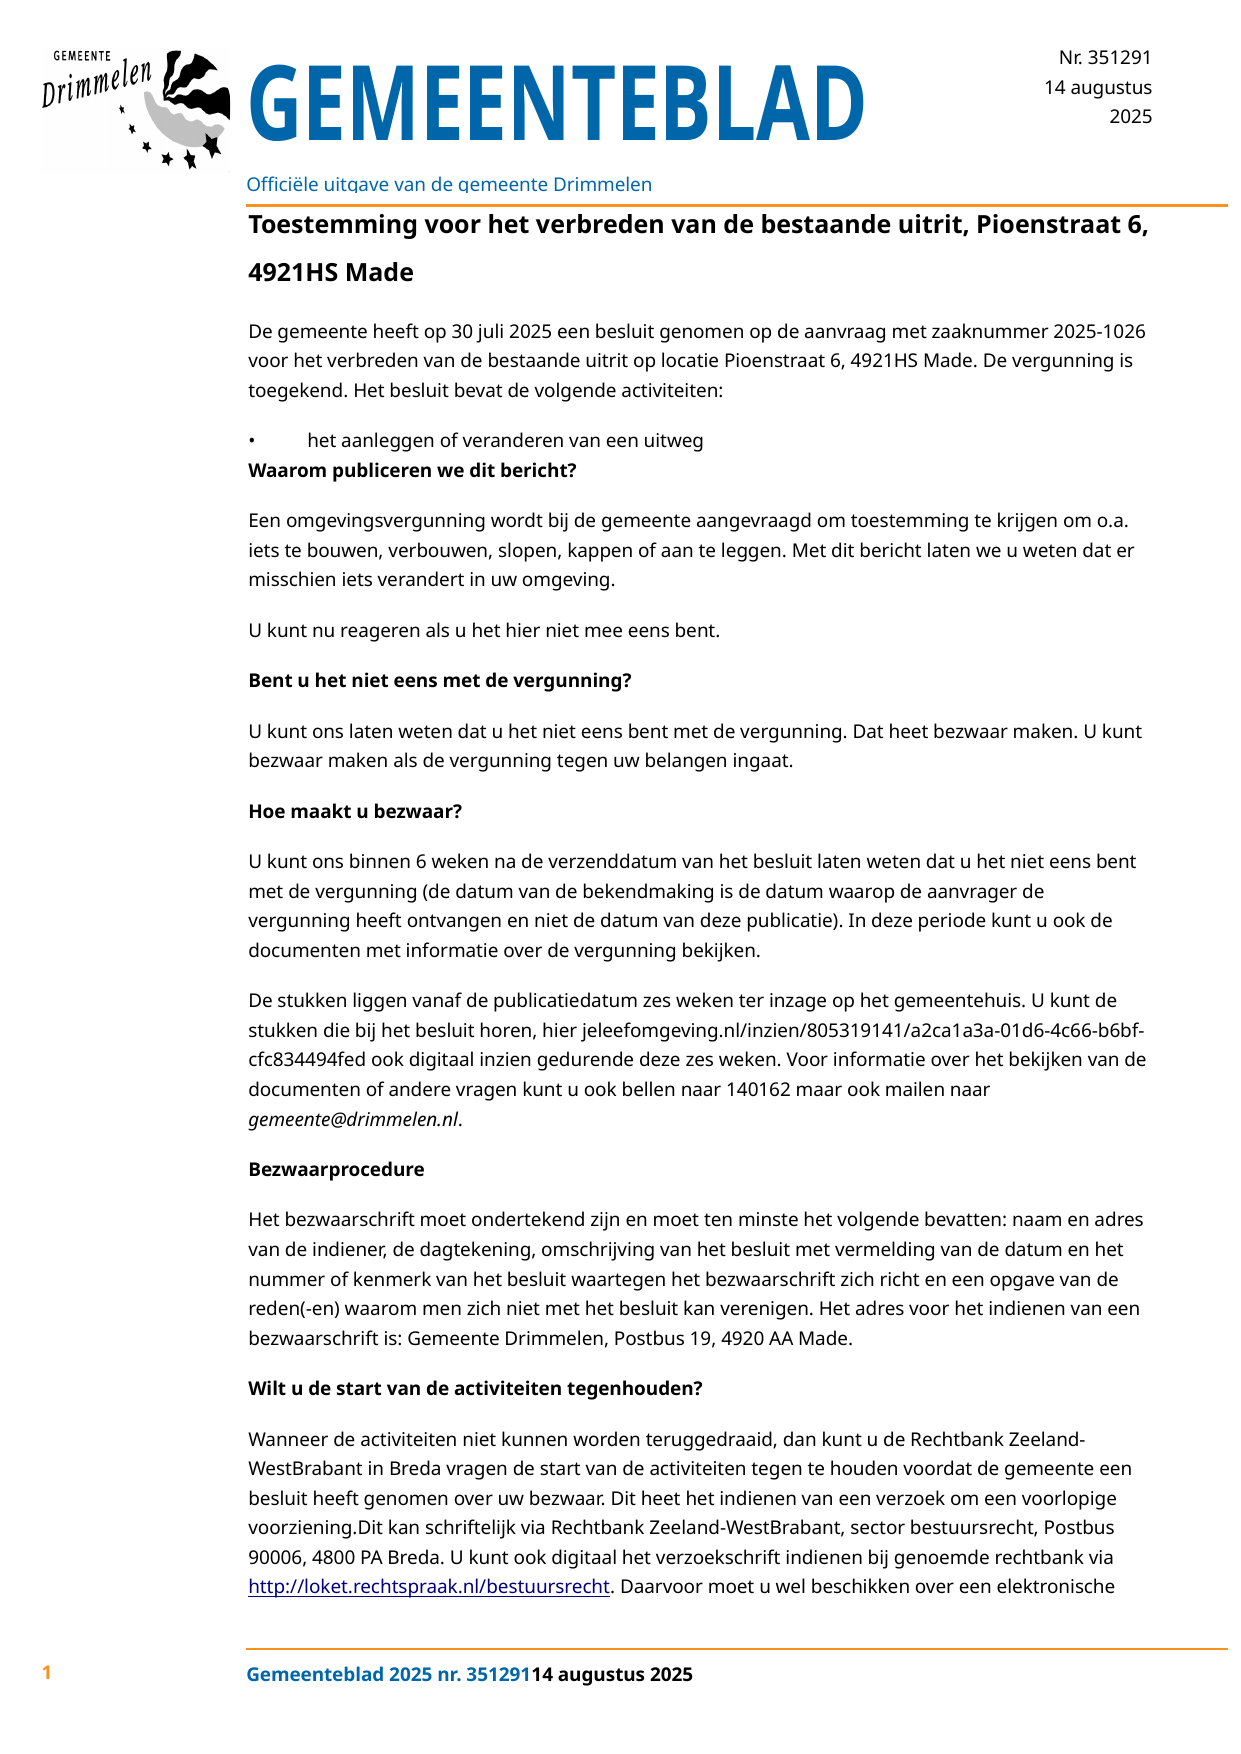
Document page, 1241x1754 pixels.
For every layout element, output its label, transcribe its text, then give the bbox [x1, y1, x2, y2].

text Toestemming voor het verbreden van de bestaande uitrit, Pioenstraat 6, 4921HS Made [248, 207, 1152, 288]
text U kunt ons laten weten dat u het niet eens bent met de vergunning. Dat heet bezwaar maken. U kunt bezwaar maken als de vergunning tegen uw belangen ingaat. [248, 718, 1152, 773]
text Een omgevingsvergunning wordt bij de gemeente aangevraagd om toestemming te krijgen om o.a. iets te bouwen, verbouwen, slopen, kappen of aan te leggen. Met dit bericht laten we u weten dat er misschien iets verandert in uw omgeving. [248, 507, 1152, 592]
text Hoe maakt u bezwaar? [248, 798, 1152, 824]
text Bezwaarprocedure [248, 1156, 1152, 1182]
list het aanleggen of veranderen van een uitweg [248, 427, 1152, 453]
picture [41, 47, 231, 172]
text Wilt u de start van de activiteiten tegenhouden? [248, 1375, 1152, 1401]
text Waarom publiceren we dit bericht? [248, 457, 1152, 483]
text Wanneer de activiteiten niet kunnen worden teruggedraaid, dan kunt u de Rechtbank Zeeland-WestBrabant in Breda vragen de start van de activiteiten tegen te houden voordat de gemeente een besluit heeft genomen over uw bezwaar. Dit heet het indienen van een verzoek om een voorlopige voorziening.Dit kan schriftelijk via Rechtbank Zeeland-WestBrabant, sector bestuursrecht, Postbus 90006, 4800 PA Breda. U kunt ook digitaal het verzoekschrift indienen bij genoemde rechtbank via http://loket.rechtspraak.nl/bestuursrecht. Daarvoor moet u wel beschikken over een elektronische [248, 1426, 1152, 1599]
text U kunt ons binnen 6 weken na de verzenddatum van het besluit laten weten dat u het niet eens bent met de vergunning (de datum van de bekendmaking is de datum waarop de aanvrager de vergunning heeft ontvangen en niet de datum van deze publicatie). In deze periode kunt u ook de documenten met informatie over de vergunning bekijken. [248, 848, 1152, 963]
text De stukken liggen vanaf de publicatiedatum zes weken ter inzage op het gemeentehuis. U kunt de stukken die bij het besluit horen, hier jeleefomgeving.nl/inzien/805319141/a2ca1a3a-01d6-4c66-b6bf-cfc834494fed ook digitaal inzien gedurende deze zes weken. Voor informatie over het bekijken van de documenten of andere vragen kunt u ook bellen naar 140162 maar ook mailen naar gemeente@drimmelen.nl. [248, 987, 1152, 1132]
text Het bezwaarschrift moet ondertekend zijn en moet ten minste het volgende bevatten: naam en adres van de indiener, de dagtekening, omschrijving van het besluit met vermelding van de datum en het nummer of kenmerk van het besluit waartegen het bezwaarschrift zich richt en een opgave van de reden(-en) waarom men zich niet met het besluit kan verenigen. Het adres voor het indienen van een bezwaarschrift is: Gemeente Drimmelen, Postbus 19, 4920 AA Made. [248, 1207, 1152, 1351]
text U kunt nu reageren als u het hier niet mee eens bent. [248, 617, 1152, 643]
text Bent u het niet eens met de vergunning? [248, 667, 1152, 693]
text De gemeente heeft op 30 juli 2025 een besluit genomen op de aanvraag met zaaknummer 2025-1026 voor het verbreden van de bestaande uitrit op locatie Pioenstraat 6, 4921HS Made. De vergunning is toegekend. Het besluit bevat de volgende activiteiten: [248, 318, 1152, 403]
